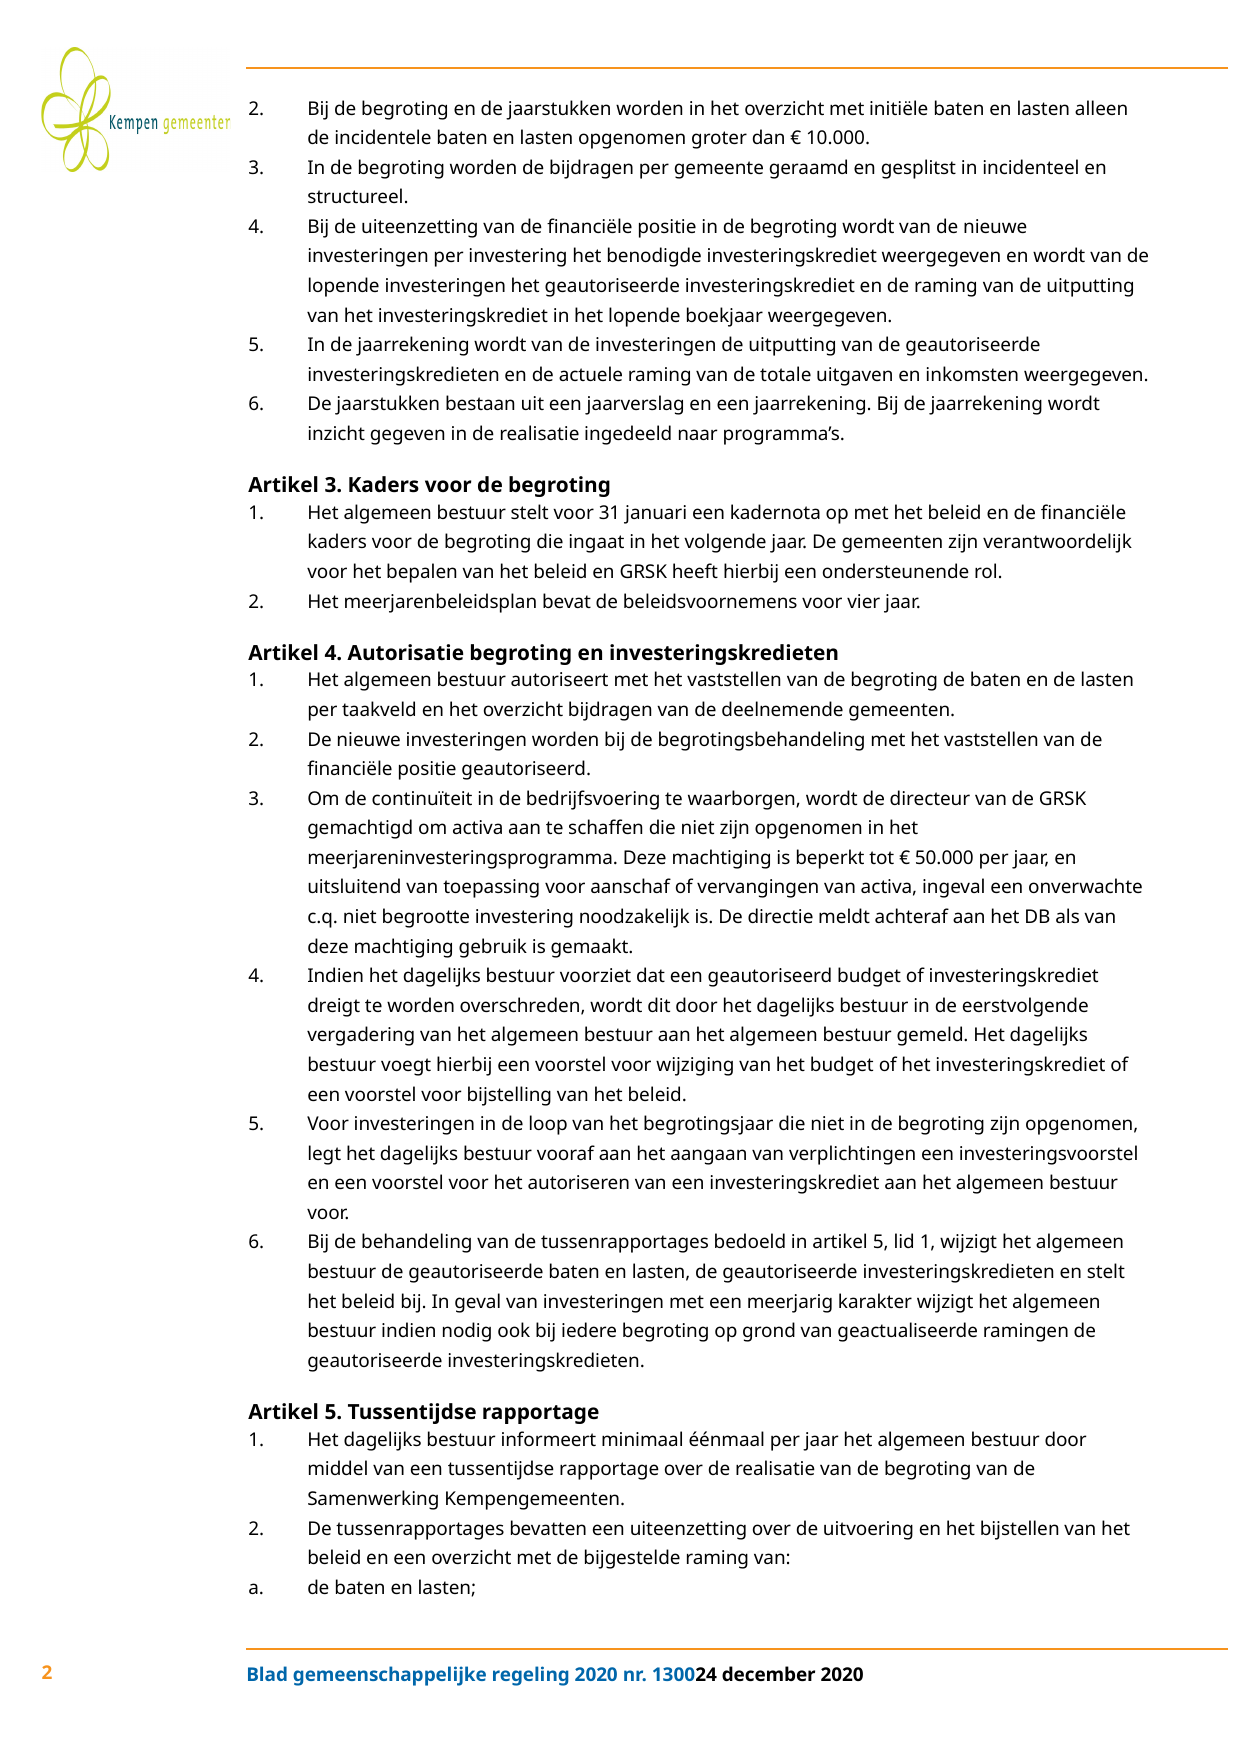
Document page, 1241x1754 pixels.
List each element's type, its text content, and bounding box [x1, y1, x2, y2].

list Het meerjarenbeleidsplan bevat de beleidsvoornemens voor vier jaar. [248, 588, 1152, 613]
list Bij de uiteenzetting van de financiële positie in de begroting wordt van de nieuwe investeringen per investering het benodigde investeringskrediet weergegeven en wordt van de lopende investeringen het geautoriseerde investeringskrediet en de raming van de uitputting van het investeringskrediet in het lopende boekjaar weergegeven. [248, 213, 1152, 328]
text Artikel 5. Tussentijdse rapportage [248, 1397, 1152, 1426]
list Bij de begroting en de jaarstukken worden in het overzicht met initiële baten en lasten alleen de incidentele baten en lasten opgenomen groter dan € 10.000. [248, 95, 1152, 150]
list Indien het dagelijks bestuur voorziet dat een geautoriseerd budget of investeringskrediet dreigt te worden overschreden, wordt dit door het dagelijks bestuur in de eerstvolgende vergadering van het algemeen bestuur aan het algemeen bestuur gemeld. Het dagelijks bestuur voegt hierbij een voorstel voor wijziging van het budget of het investeringskrediet of een voorstel voor bijstelling van het beleid. [248, 962, 1152, 1107]
list Om de continuïteit in de bedrijfsvoering te waarborgen, wordt de directeur van de GRSK gemachtigd om activa aan te schaffen die niet zijn opgenomen in het meerjareninvesteringsprogramma. Deze machtiging is beperkt tot € 50.000 per jaar, en uitsluitend van toepassing voor aanschaf of vervangingen van activa, ingeval een onverwachte c.q. niet begrootte investering noodzakelijk is. De directie meldt achteraf aan het DB als van deze machtiging gebruik is gemaakt. [248, 785, 1152, 959]
picture [41, 47, 231, 172]
list De nieuwe investeringen worden bij de begrotingsbehandeling met het vaststellen van de financiële positie geautoriseerd. [248, 726, 1152, 781]
list De jaarstukken bestaan uit een jaarverslag en een jaarrekening. Bij de jaarrekening wordt inzicht gegeven in de realisatie ingedeeld naar programma’s. [248, 391, 1152, 446]
list In de jaarrekening wordt van de investeringen de uitputting van de geautoriseerde investeringskredieten en de actuele raming van de totale uitgaven en inkomsten weergegeven. [248, 331, 1152, 387]
list de baten en lasten; [248, 1574, 1152, 1599]
list Het algemeen bestuur autoriseert met het vaststellen van de begroting de baten en de lasten per taakveld en het overzicht bijdragen van de deelnemende gemeenten. [248, 667, 1152, 722]
list Het algemeen bestuur stelt voor 31 januari een kadernota op met het beleid en de financiële kaders voor de begroting die ingaat in het volgende jaar. De gemeenten zijn verantwoordelijk voor het bepalen van het beleid en GRSK heeft hierbij een ondersteunende rol. [248, 499, 1152, 584]
list Het dagelijks bestuur informeert minimaal éénmaal per jaar het algemeen bestuur door middel van een tussentijdse rapportage over de realisatie van de begroting van de Samenwerking Kempengemeenten. [248, 1426, 1152, 1511]
text Artikel 4. Autorisatie begroting en investeringskredieten [248, 638, 1152, 667]
list Bij de behandeling van de tussenrapportages bedoeld in artikel 5, lid 1, wijzigt het algemeen bestuur de geautoriseerde baten en lasten, de geautoriseerde investeringskredieten en stelt het beleid bij. In geval van investeringen met een meerjarig karakter wijzigt het algemeen bestuur indien nodig ook bij iedere begroting op grond van geactualiseerde ramingen de geautoriseerde investeringskredieten. [248, 1229, 1152, 1373]
list Voor investeringen in de loop van het begrotingsjaar die niet in de begroting zijn opgenomen, legt het dagelijks bestuur vooraf aan het aangaan van verplichtingen een investeringsvoorstel en een voorstel voor het autoriseren van een investeringskrediet aan het algemeen bestuur voor. [248, 1110, 1152, 1225]
text Artikel 3. Kaders voor de begroting [248, 471, 1152, 499]
list De tussenrapportages bevatten een uiteenzetting over de uitvoering en het bijstellen van het beleid en een overzicht met de bijgestelde raming van: [248, 1515, 1152, 1570]
list In de begroting worden de bijdragen per gemeente geraamd en gesplitst in incidenteel en structureel. [248, 154, 1152, 209]
